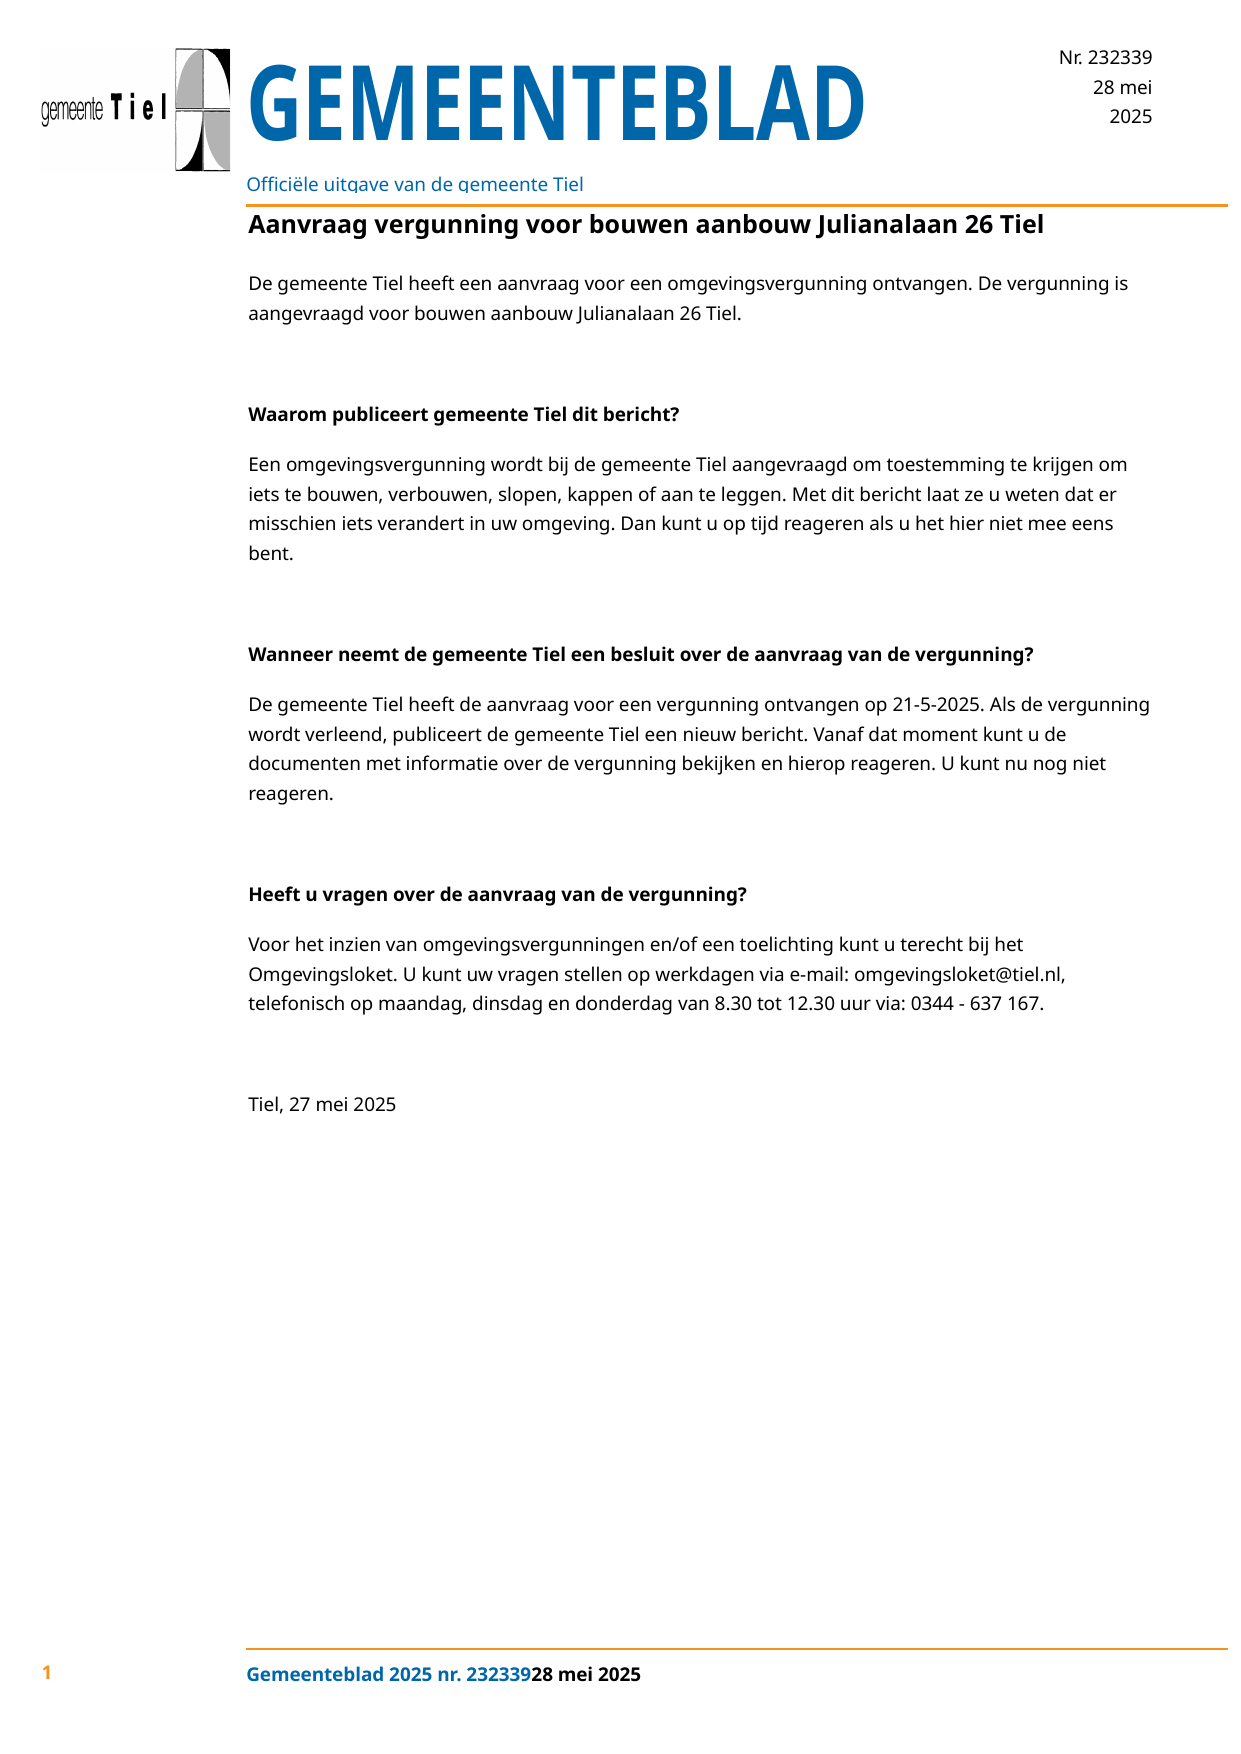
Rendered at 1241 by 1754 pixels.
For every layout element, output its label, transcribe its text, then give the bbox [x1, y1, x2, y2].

text Aanvraag vergunning voor bouwen aanbouw Julianalaan 26 Tiel [248, 207, 1152, 241]
text Heeft u vragen over de aanvraag van de vergunning? [248, 881, 1152, 906]
text Wanneer neemt de gemeente Tiel een besluit over de aanvraag van de vergunning? [248, 641, 1152, 666]
text De gemeente Tiel heeft de aanvraag voor een vergunning ontvangen op 21-5-2025. Als de vergunning wordt verleend, publiceert de gemeente Tiel een nieuw bericht. Vanaf dat moment kunt u de documenten met informatie over de vergunning bekijken en hierop reageren. U kunt nu nog niet reageren. [248, 691, 1152, 806]
text Een omgevingsvergunning wordt bij de gemeente Tiel aangevraagd om toestemming te krijgen om iets te bouwen, verbouwen, slopen, kappen of aan te leggen. Met dit bericht laat ze u weten dat er misschien iets verandert in uw omgeving. Dan kunt u op tijd reageren als u het hier niet mee eens bent. [248, 451, 1152, 566]
text Tiel, 27 mei 2025 [248, 1091, 1152, 1117]
text Voor het inzien van omgevingsvergunningen en/of een toelichting kunt u terecht bij het Omgevingsloket. U kunt uw vragen stellen op werkdagen via e-mail: omgevingsloket@tiel.nl, telefonisch op maandag, dinsdag en donderdag van 8.30 tot 12.30 uur via: 0344 - 637 167. [248, 931, 1152, 1016]
picture [41, 47, 231, 172]
text De gemeente Tiel heeft een aanvraag voor een omgevingsvergunning ontvangen. De vergunning is aangevraagd voor bouwen aanbouw Julianalaan 26 Tiel. [248, 270, 1152, 326]
text Waarom publiceert gemeente Tiel dit bericht? [248, 401, 1152, 426]
